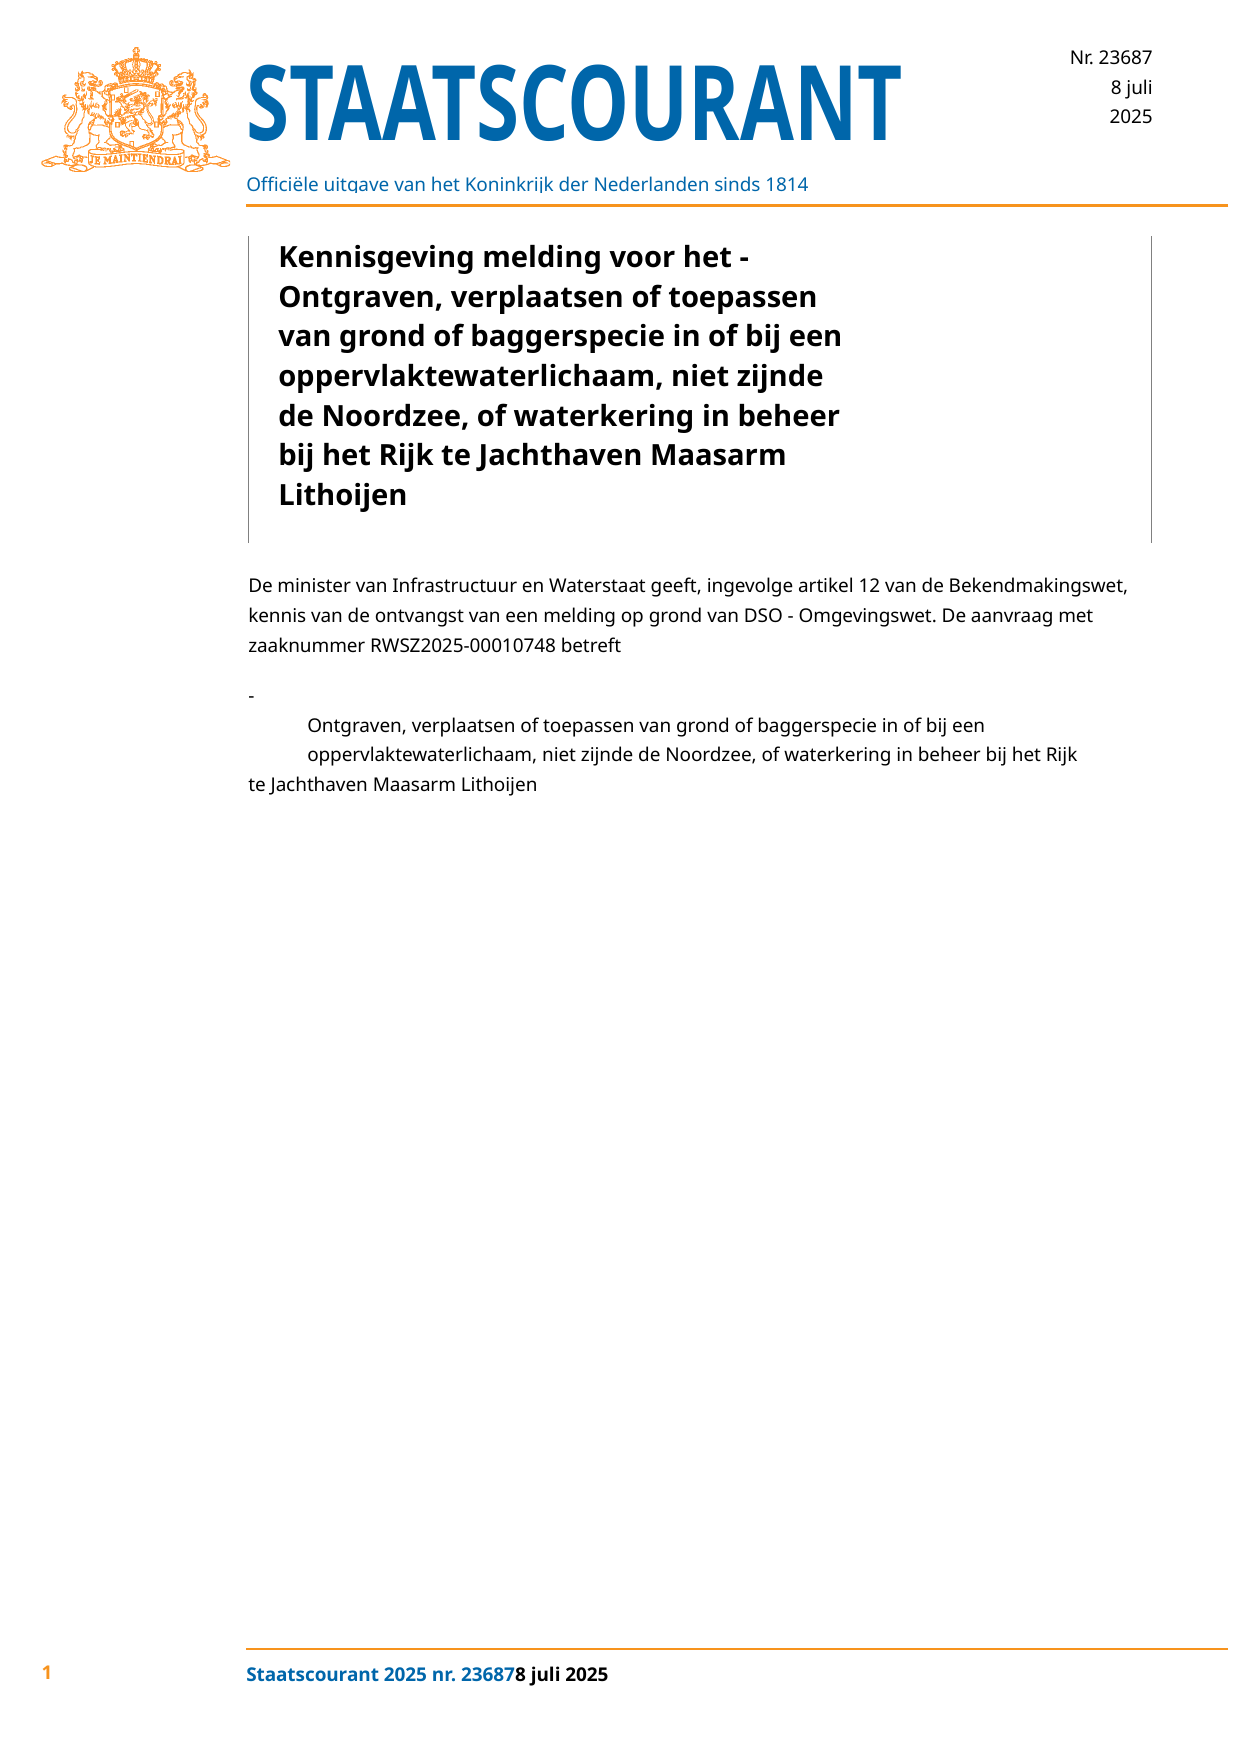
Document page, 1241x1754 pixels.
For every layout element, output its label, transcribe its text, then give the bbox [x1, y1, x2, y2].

table_header [1090, 236, 1151, 413]
table_header [850, 414, 1151, 543]
table_header Kennisgeving melding voor het -Ontgraven, verplaatsen of toepassen van grond of baggerspecie in of bij een oppervlaktewaterlichaam, niet zijnde de Noordzee, of waterkering in beheer bij het Rijk te Jachthaven Maasarm Lithoijen [249, 236, 850, 543]
picture [41, 47, 231, 172]
text te Jachthaven Maasarm Lithoijen [248, 771, 1152, 797]
table_header [850, 236, 912, 413]
picture [912, 236, 1090, 414]
list Ontgraven, verplaatsen of toepassen van grond of baggerspecie in of bij een oppervlaktewaterlichaam, niet zijnde de Noordzee, of waterkering in beheer bij het Rijk [248, 712, 1152, 767]
text De minister van Infrastructuur en Waterstaat geeft, ingevolge artikel 12 van de Bekendmakingswet, kennis van de ontvangst van een melding op grond van DSO - Omgevingswet. De aanvraag met zaaknummer RWSZ2025-00010748 betreft [248, 573, 1152, 658]
